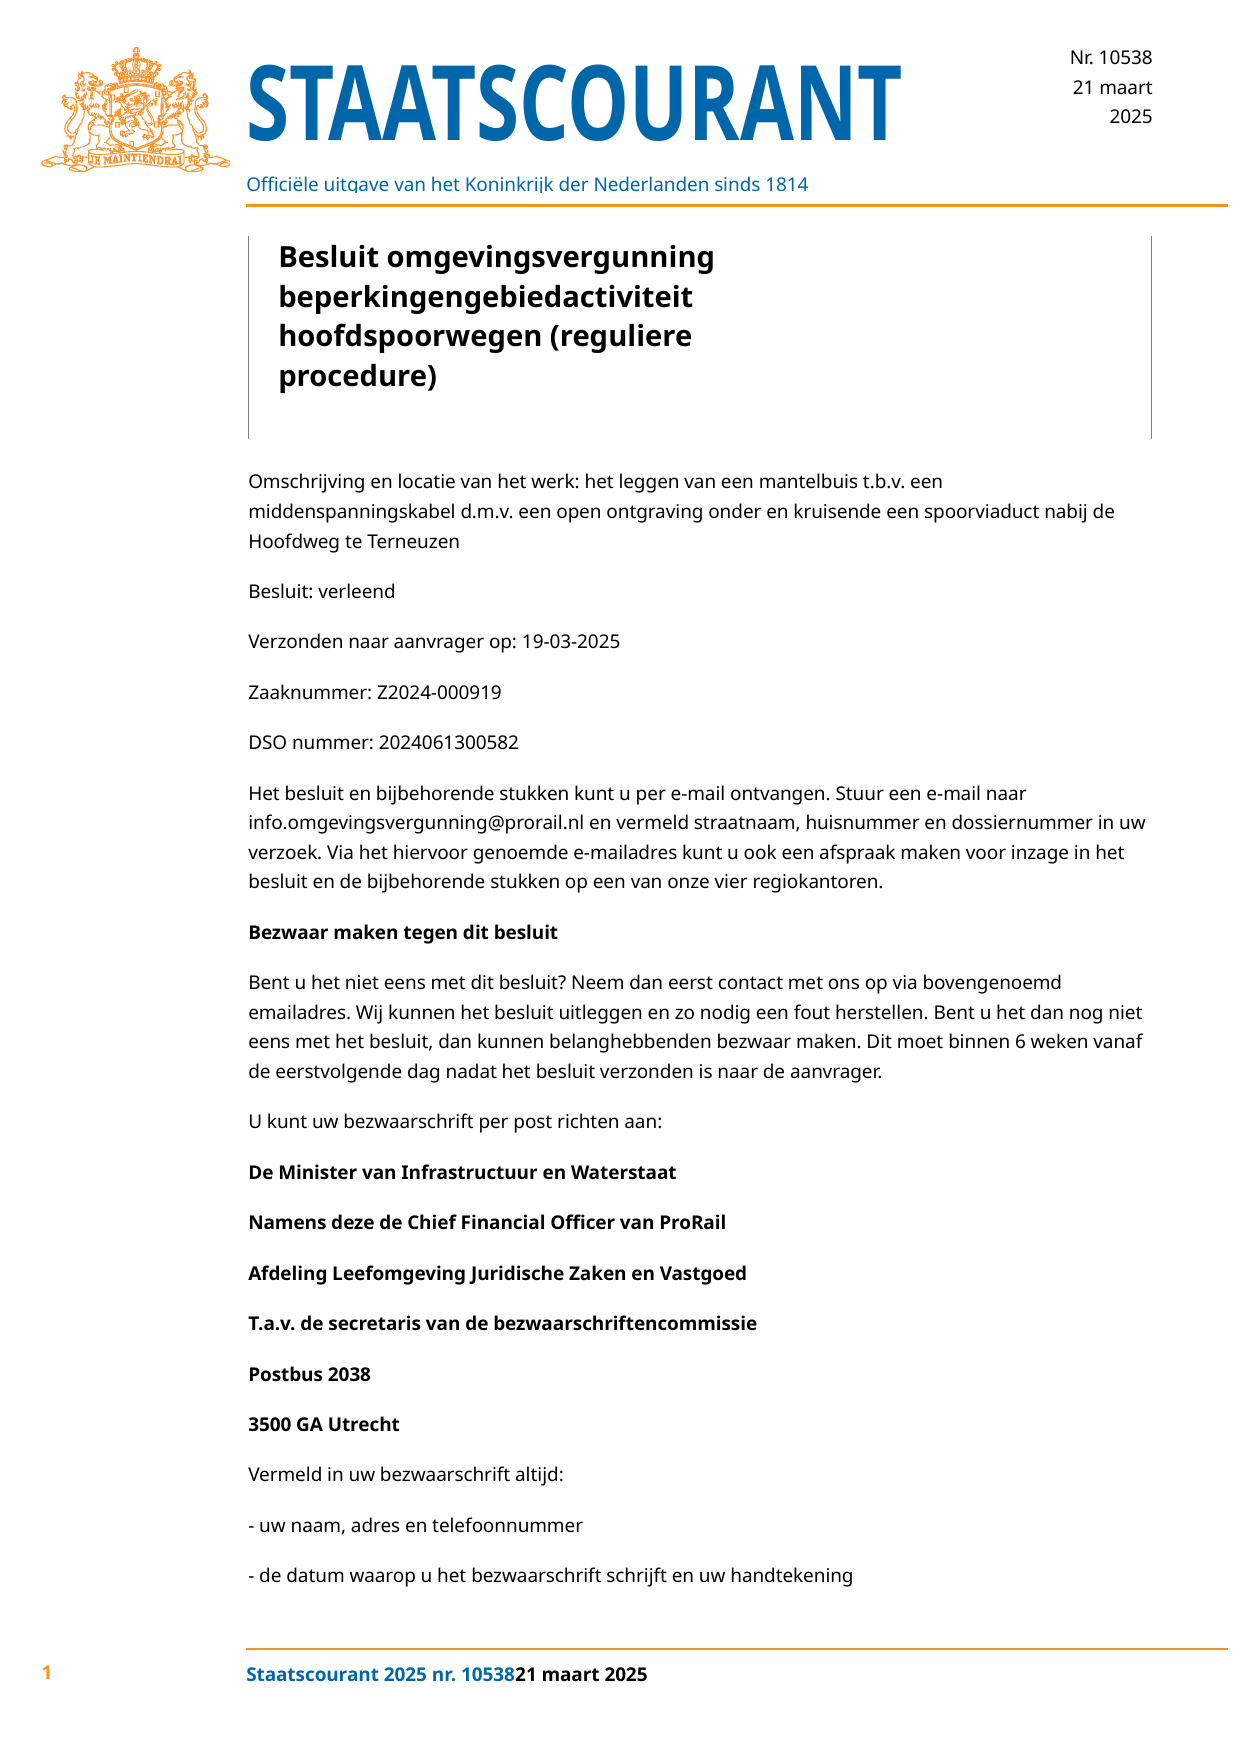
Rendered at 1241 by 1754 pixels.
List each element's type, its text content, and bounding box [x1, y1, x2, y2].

text T.a.v. de secretaris van de bezwaarschriftencommissie [248, 1310, 1152, 1336]
text 3500 GA Utrecht [248, 1411, 1152, 1437]
table_header [850, 236, 912, 413]
text - uw naam, adres en telefoonnummer [248, 1512, 1152, 1538]
text Postbus 2038 [248, 1361, 1152, 1386]
picture [912, 236, 1090, 414]
text Verzonden naar aanvrager op: 19-03-2025 [248, 629, 1152, 654]
text Omschrijving en locatie van het werk: het leggen van een mantelbuis t.b.v. een middenspanningskabel d.m.v. een open ontgraving onder en kruisende een spoorviaduct nabij de Hoofdweg te Terneuzen [248, 469, 1152, 553]
text DSO nummer: 2024061300582 [248, 729, 1152, 755]
text Bezwaar maken tegen dit besluit [248, 919, 1152, 945]
text Vermeld in uw bezwaarschrift altijd: [248, 1462, 1152, 1487]
text Zaaknummer: Z2024-000919 [248, 679, 1152, 705]
table_header [850, 414, 1151, 439]
text U kunt uw bezwaarschrift per post richten aan: [248, 1109, 1152, 1134]
text Het besluit en bijbehorende stukken kunt u per e-mail ontvangen. Stuur een e-mail naar info.omgevingsvergunning@prorail.nl en vermeld straatnaam, huisnummer en dossiernummer in uw verzoek. Via het hiervoor genoemde e-mailadres kunt u ook een afspraak maken voor inzage in het besluit en de bijbehorende stukken op een van onze vier regiokantoren. [248, 780, 1152, 894]
text Namens deze de Chief Financial Officer van ProRail [248, 1209, 1152, 1235]
table_header [1090, 236, 1151, 413]
text Afdeling Leefomgeving Juridische Zaken en Vastgoed [248, 1260, 1152, 1286]
picture [41, 47, 231, 172]
text De Minister van Infrastructuur en Waterstaat [248, 1159, 1152, 1185]
text Bent u het niet eens met dit besluit? Neem dan eerst contact met ons op via bovengenoemd emailadres. Wij kunnen het besluit uitleggen en zo nodig een fout herstellen. Bent u het dan nog niet eens met het besluit, dan kunnen belanghebbenden bezwaar maken. Dit moet binnen 6 weken vanaf de eerstvolgende dag nadat het besluit verzonden is naar de aanvrager. [248, 969, 1152, 1084]
text - de datum waarop u het bezwaarschrift schrijft en uw handtekening [248, 1562, 1152, 1588]
table_header Besluit omgevingsvergunning beperkingengebiedactiviteit hoofdspoorwegen (reguliere procedure) [249, 236, 850, 439]
text Besluit: verleend [248, 578, 1152, 604]
